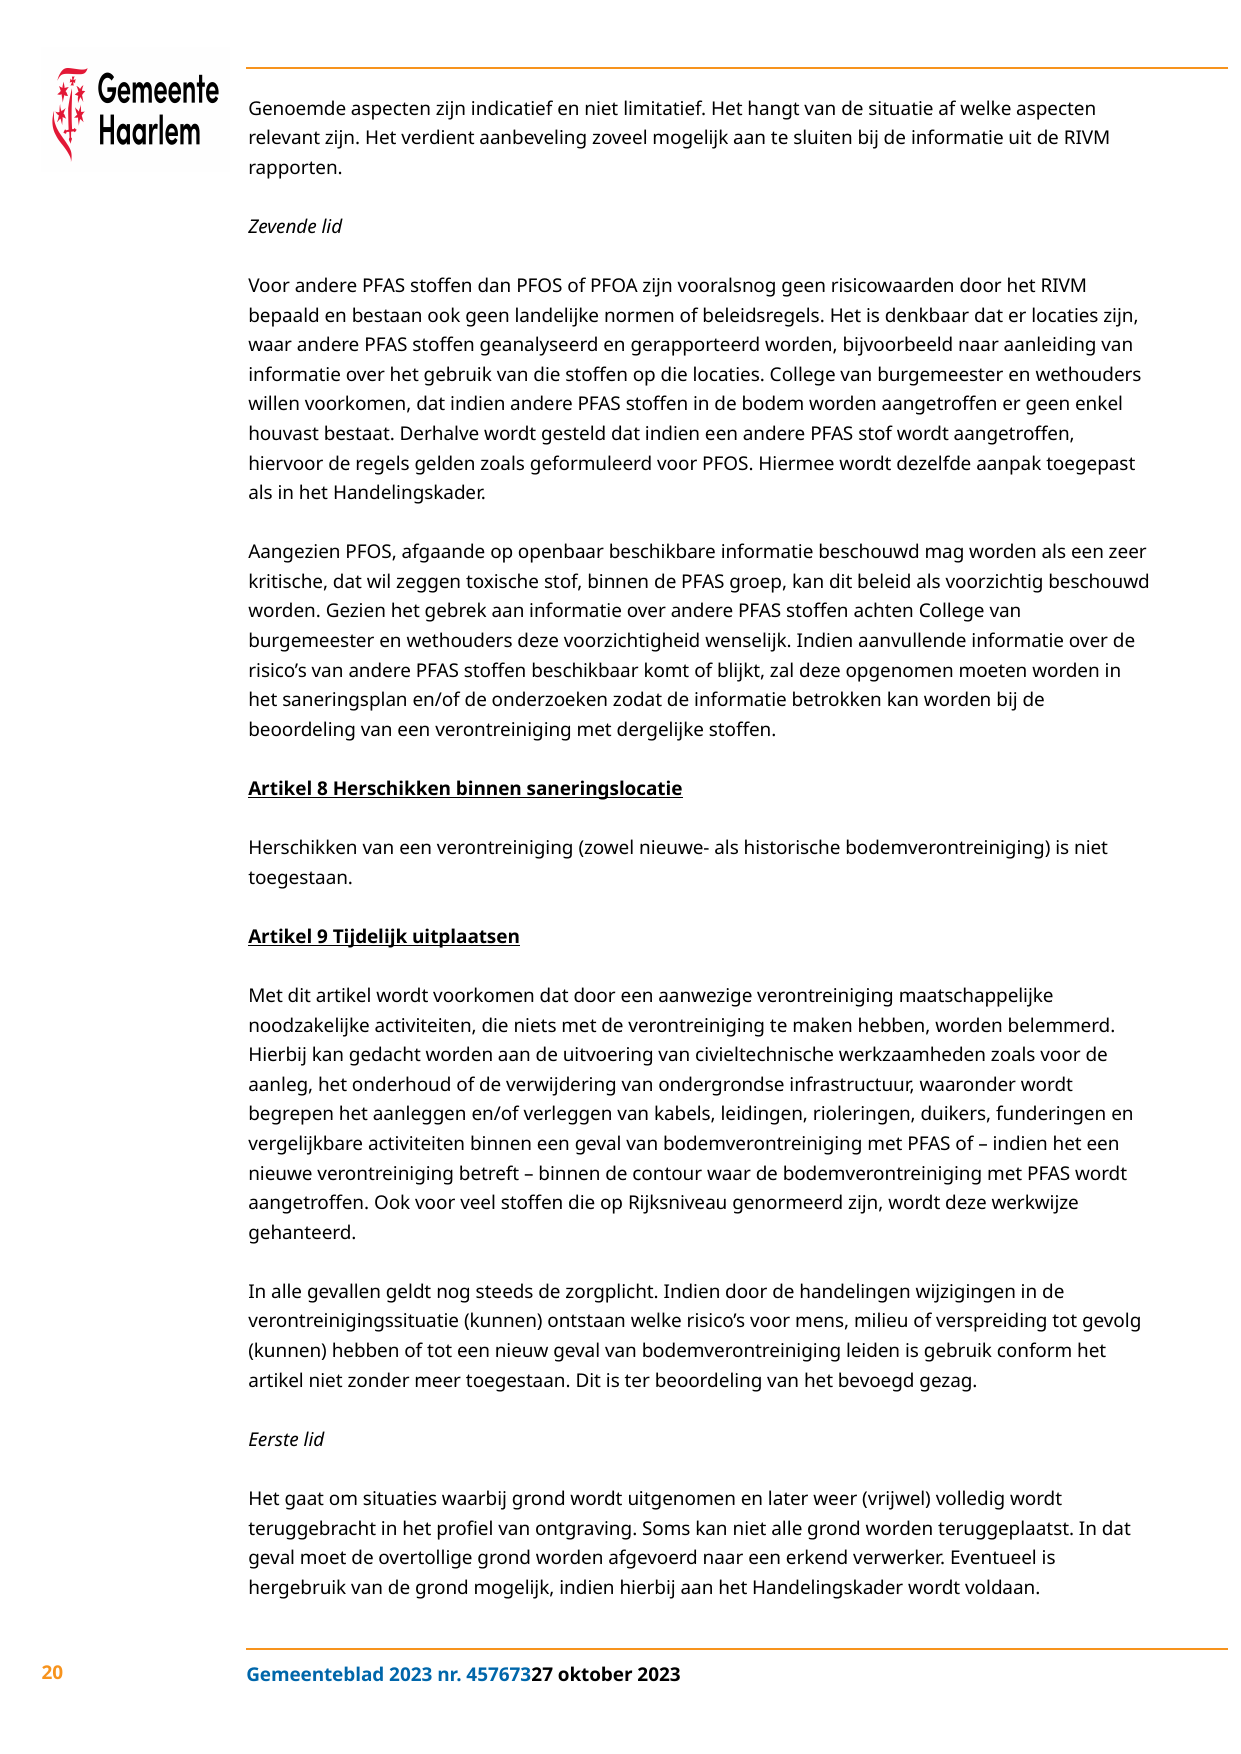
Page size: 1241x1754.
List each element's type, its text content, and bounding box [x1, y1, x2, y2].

picture [41, 47, 231, 172]
text In alle gevallen geldt nog steeds de zorgplicht. Indien door de handelingen wijzigingen in de verontreinigingssituatie (kunnen) ontstaan welke risico’s voor mens, milieu of verspreiding tot gevolg (kunnen) hebben of tot een nieuw geval van bodemverontreiniging leiden is gebruik conform het artikel niet zonder meer toegestaan. Dit is ter beoordeling van het bevoegd gezag. [248, 1278, 1152, 1393]
text Artikel 8 Herschikken binnen saneringslocatie [248, 775, 1152, 801]
text Voor andere PFAS stoffen dan PFOS of PFOA zijn vooralsnog geen risicowaarden door het RIVM bepaald en bestaan ook geen landelijke normen of beleidsregels. Het is denkbaar dat er locaties zijn, waar andere PFAS stoffen geanalyseerd en gerapporteerd worden, bijvoorbeeld naar aanleiding van informatie over het gebruik van die stoffen op die locaties. College van burgemeester en wethouders willen voorkomen, dat indien andere PFAS stoffen in de bodem worden aangetroffen er geen enkel houvast bestaat. Derhalve wordt gesteld dat indien een andere PFAS stof wordt aangetroffen, hiervoor de regels gelden zoals geformuleerd voor PFOS. Hiermee wordt dezelfde aanpak toegepast als in het Handelingskader. [248, 272, 1152, 505]
text Herschikken van een verontreiniging (zowel nieuwe- als historische bodemverontreiniging) is niet toegestaan. [248, 834, 1152, 890]
text Met dit artikel wordt voorkomen dat door een aanwezige verontreiniging maatschappelijke noodzakelijke activiteiten, die niets met de verontreiniging te maken hebben, worden belemmerd. Hierbij kan gedacht worden aan de uitvoering van civieltechnische werkzaamheden zoals voor de aanleg, het onderhoud of de verwijdering van ondergrondse infrastructuur, waaronder wordt begrepen het aanleggen en/of verleggen van kabels, leidingen, rioleringen, duikers, funderingen en vergelijkbare activiteiten binnen een geval van bodemverontreiniging met PFAS of – indien het een nieuwe verontreiniging betreft – binnen de contour waar de bodemverontreiniging met PFAS wordt aangetroffen. Ook voor veel stoffen die op Rijksniveau genormeerd zijn, wordt deze werkwijze gehanteerd. [248, 982, 1152, 1245]
text Artikel 9 Tijdelijk uitplaatsen [248, 923, 1152, 949]
text Aangezien PFOS, afgaande op openbaar beschikbare informatie beschouwd mag worden als een zeer kritische, dat wil zeggen toxische stof, binnen de PFAS groep, kan dit beleid als voorzichtig beschouwd worden. Gezien het gebrek aan informatie over andere PFAS stoffen achten College van burgemeester en wethouders deze voorzichtigheid wenselijk. Indien aanvullende informatie over de risico’s van andere PFAS stoffen beschikbaar komt of blijkt, zal deze opgenomen moeten worden in het saneringsplan en/of de onderzoeken zodat de informatie betrokken kan worden bij de beoordeling van een verontreiniging met dergelijke stoffen. [248, 538, 1152, 742]
text Eerste lid [248, 1426, 1152, 1452]
text Het gaat om situaties waarbij grond wordt uitgenomen en later weer (vrijwel) volledig wordt teruggebracht in het profiel van ontgraving. Soms kan niet alle grond worden teruggeplaatst. In dat geval moet de overtollige grond worden afgevoerd naar een erkend verwerker. Eventueel is hergebruik van de grond mogelijk, indien hierbij aan het Handelingskader wordt voldaan. [248, 1485, 1152, 1600]
text Zevende lid [248, 213, 1152, 239]
text Genoemde aspecten zijn indicatief en niet limitatief. Het hangt van de situatie af welke aspecten relevant zijn. Het verdient aanbeveling zoveel mogelijk aan te sluiten bij de informatie uit de RIVM rapporten. [248, 95, 1152, 180]
